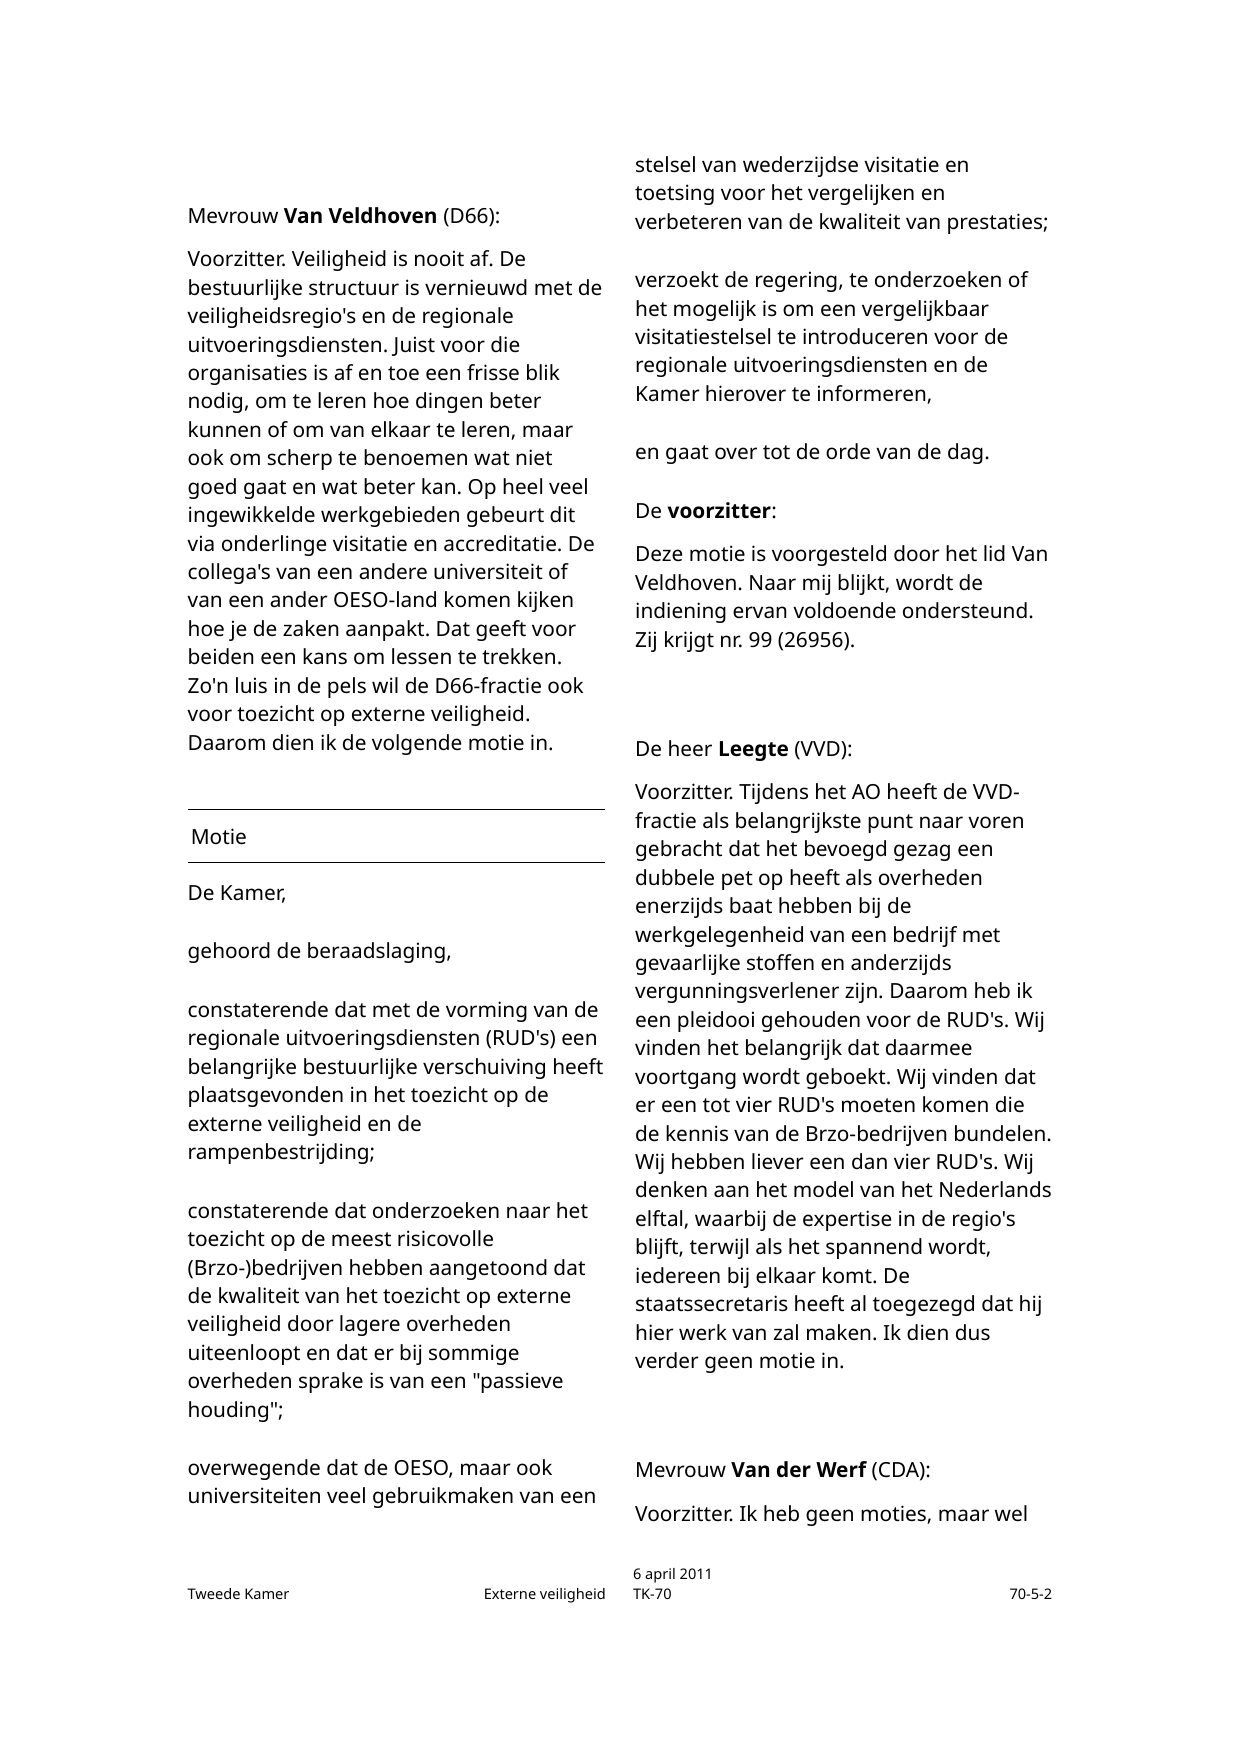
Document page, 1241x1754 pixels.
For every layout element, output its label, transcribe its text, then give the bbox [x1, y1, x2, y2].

text De heer Leegte (VVD): [635, 734, 1053, 762]
text Deze motie is voorgesteld door het lid Van Veldhoven. Naar mij blijkt, wordt de indiening ervan voldoende ondersteund. [635, 539, 1053, 625]
text Voorzitter. Veiligheid is nooit af. De bestuurlijke structuur is vernieuwd met de veiligheidsregio's en de regionale uitvoeringsdiensten. Juist voor die organisaties is af en toe een frisse blik nodig, om te leren hoe dingen beter kunnen of om van elkaar te leren, maar ook om scherp te benoemen wat niet goed gaat en wat beter kan. Op heel veel ingewikkelde werkgebieden gebeurt dit via onderlinge visitatie en accreditatie. De collega's van een andere universiteit of van een ander OESO-land komen kijken hoe je de zaken aanpakt. Dat geeft voor beiden een kans om lessen te trekken. Zo'n luis in de pels wil de D66-fractie ook voor toezicht op externe veiligheid. Daarom dien ik de volgende motie in. [187, 244, 605, 756]
text Voorzitter. Ik heb geen moties, maar wel [635, 1499, 1053, 1527]
text Zij krijgt nr. 99 (26956). [635, 625, 1053, 653]
text gehoord de beraadslaging, [187, 937, 605, 965]
text stelsel van wederzijdse visitatie en toetsing voor het vergelijken en verbeteren van de kwaliteit van prestaties; [635, 150, 1053, 235]
text overwegende dat de OESO, maar ook universiteiten veel gebruikmaken van een [187, 1453, 605, 1510]
text  [635, 1405, 1053, 1433]
text De voorzitter: [635, 496, 1053, 524]
text en gaat over tot de orde van de dag. [635, 437, 1053, 466]
text  [187, 150, 605, 178]
text  [635, 683, 1053, 712]
text Voorzitter. Tijdens het AO heeft de VVD-fractie als belangrijkste punt naar voren gebracht dat het bevoegd gezag een dubbele pet op heeft als overheden enerzijds baat hebben bij de werkgelegenheid van een bedrijf met gevaarlijke stoffen en anderzijds vergunningsverlener zijn. Daarom heb ik een pleidooi gehouden voor de RUD's. Wij vinden het belangrijk dat daarmee voortgang wordt geboekt. Wij vinden dat er een tot vier RUD's moeten komen die de kennis van de Brzo-bedrijven bundelen. Wij hebben liever een dan vier RUD's. Wij denken aan het model van het Nederlands elftal, waarbij de expertise in de regio's blijft, terwijl als het spannend wordt, iedereen bij elkaar komt. De staatssecretaris heeft al toegezegd dat hij hier werk van zal maken. Ik dien dus verder geen motie in. [635, 777, 1053, 1375]
text constaterende dat onderzoeken naar het toezicht op de meest risicovolle (Brzo-)bedrijven hebben aangetoond dat de kwaliteit van het toezicht op externe veiligheid door lagere overheden uiteenloopt en dat er bij sommige overheden sprake is van een "passieve houding"; [187, 1196, 605, 1423]
text constaterende dat met de vorming van de regionale uitvoeringsdiensten (RUD's) een belangrijke bestuurlijke verschuiving heeft plaatsgevonden in het toezicht op de externe veiligheid en de rampenbestrijding; [187, 995, 605, 1166]
text De Kamer, [187, 878, 605, 907]
text verzoekt de regering, te onderzoeken of het mogelijk is om een vergelijkbaar visitatiestelsel te introduceren voor de regionale uitvoeringsdiensten en de Kamer hierover te informeren, [635, 265, 1053, 407]
text Mevrouw Van Veldhoven (D66): [187, 201, 605, 229]
subtitle Motie [187, 810, 605, 863]
text Mevrouw Van der Werf (CDA): [635, 1456, 1053, 1484]
